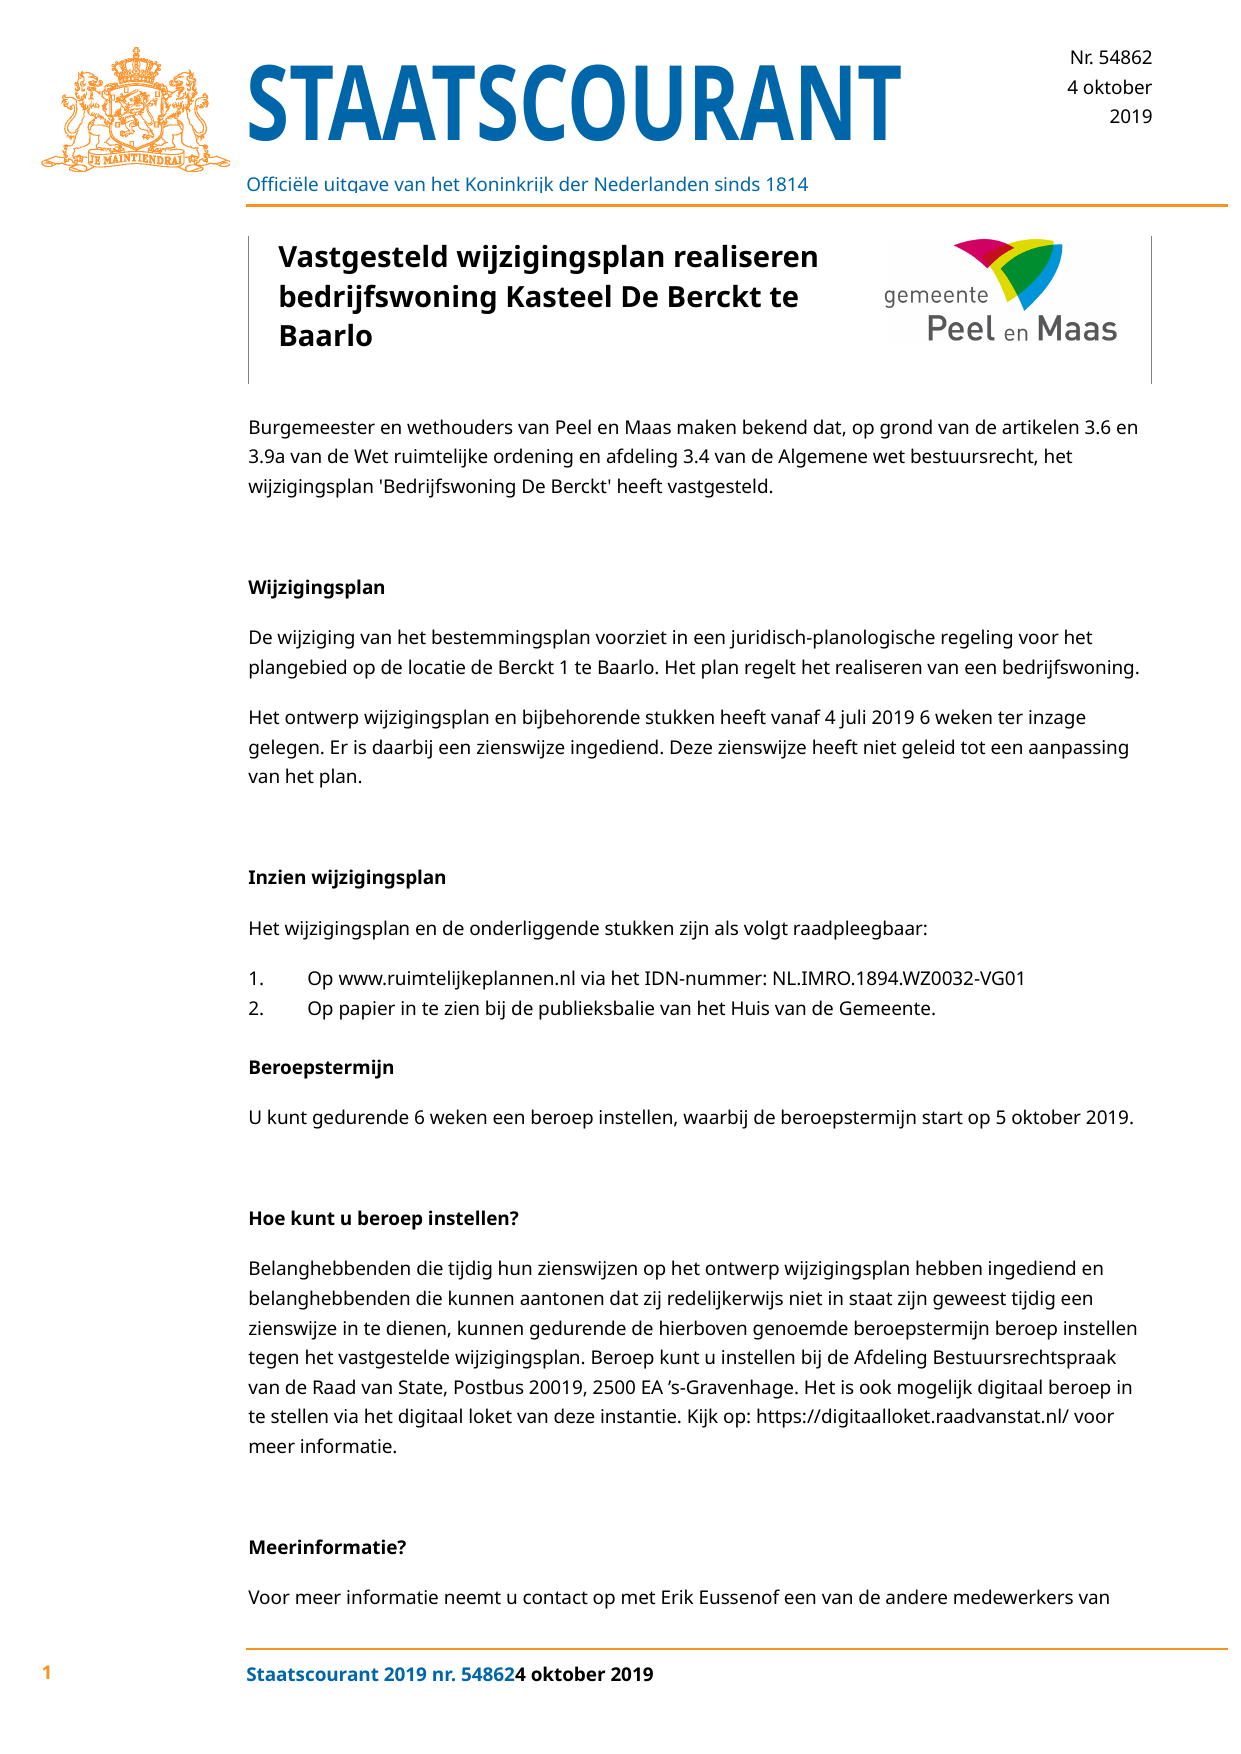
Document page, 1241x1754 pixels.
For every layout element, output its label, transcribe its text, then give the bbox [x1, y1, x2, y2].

text Belanghebbenden die tijdig hun zienswijzen op het ontwerp wijzigingsplan hebben ingediend en belanghebbenden die kunnen aantonen dat zij redelijkerwijs niet in staat zijn geweest tijdig een zienswijze in te dienen, kunnen gedurende de hierboven genoemde beroepstermijn beroep instellen tegen het vastgestelde wijzigingsplan. Beroep kunt u instellen bij de Afdeling Bestuursrechtspraak van de Raad van State, Postbus 20019, 2500 EA ’s-Gravenhage. Het is ook mogelijk digitaal beroep in te stellen via het digitaal loket van deze instantie. Kijk op: https://digitaalloket.raadvanstat.nl/ voor meer informatie. [248, 1256, 1152, 1459]
text Meerinformatie? [248, 1534, 1152, 1560]
text Wijzigingsplan [248, 574, 1152, 600]
table_header Vastgesteld wijzigingsplan realiseren bedrijfswoning Kasteel De Berckt te Baarlo [249, 236, 850, 384]
text Burgemeester en wethouders van Peel en Maas maken bekend dat, op grond van de artikelen 3.6 en 3.9a van de Wet ruimtelijke ordening en afdeling 3.4 van de Algemene wet bestuursrecht, het wijzigingsplan 'Bedrijfswoning De Berckt' heeft vastgesteld. [248, 414, 1152, 499]
text Hoe kunt u beroep instellen? [248, 1205, 1152, 1231]
text Het ontwerp wijzigingsplan en bijbehorende stukken heeft vanaf 4 juli 2019 6 weken ter inzage gelegen. Er is daarbij een zienswijze ingediend. Deze zienswijze heeft niet geleid tot een aanpassing van het plan. [248, 704, 1152, 789]
picture [41, 47, 231, 172]
text U kunt gedurende 6 weken een beroep instellen, waarbij de beroepstermijn start op 5 oktober 2019. [248, 1104, 1152, 1130]
picture [882, 236, 1119, 345]
text Het wijzigingsplan en de onderliggende stukken zijn als volgt raadpleegbaar: [248, 915, 1152, 941]
text Voor meer informatie neemt u contact op met Erik Eussenof een van de andere medewerkers van [248, 1584, 1152, 1610]
list Op www.ruimtelijkeplannen.nl via het IDN-nummer: NL.IMRO.1894.WZ0032-VG01 [248, 965, 1152, 991]
list Op papier in te zien bij de publieksbalie van het Huis van de Gemeente. [248, 995, 1152, 1021]
text De wijziging van het bestemmingsplan voorziet in een juridisch-planologische regeling voor het plangebied op de locatie de Berckt 1 te Baarlo. Het plan regelt het realiseren van een bedrijfswoning. [248, 624, 1152, 680]
table_header [850, 236, 1151, 384]
text Inzien wijzigingsplan [248, 864, 1152, 890]
text Beroepstermijn [248, 1054, 1152, 1080]
